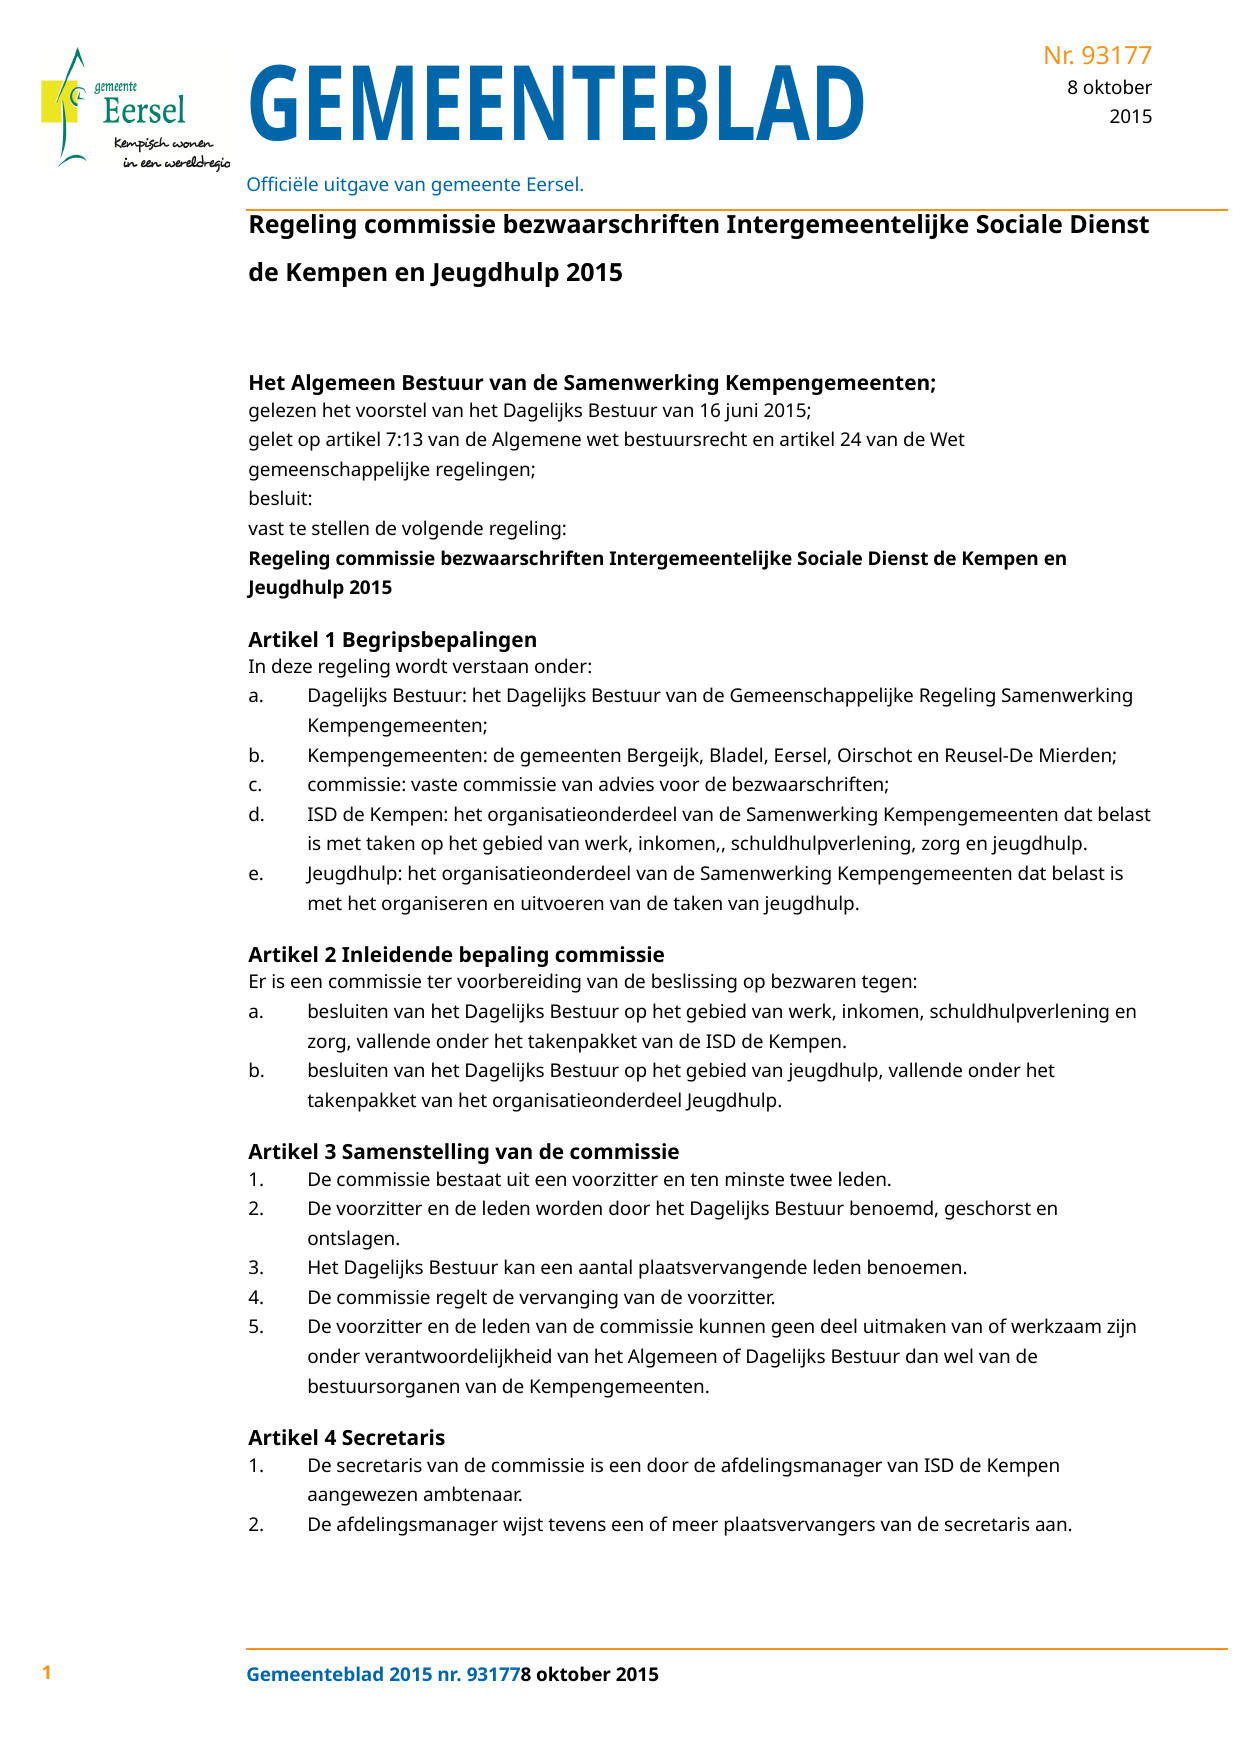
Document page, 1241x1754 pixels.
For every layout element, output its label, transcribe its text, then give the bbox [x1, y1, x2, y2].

picture [41, 47, 231, 172]
list De voorzitter en de leden van de commissie kunnen geen deel uitmaken van of werkzaam zijn onder verantwoordelijkheid van het Algemeen of Dagelijks Bestuur dan wel van de bestuursorganen van de Kempengemeenten. [248, 1314, 1152, 1399]
list De voorzitter en de leden worden door het Dagelijks Bestuur benoemd, geschorst en ontslagen. [248, 1195, 1152, 1251]
text In deze regeling wordt verstaan onder: [248, 653, 1152, 679]
text vast te stellen de volgende regeling: [248, 515, 1152, 541]
text Het Algemeen Bestuur van de Samenwerking Kempengemeenten; [248, 368, 1152, 397]
text Artikel 3 Samenstelling van de commissie [248, 1137, 1152, 1166]
list Het Dagelijks Bestuur kan een aantal plaatsvervangende leden benoemen. [248, 1254, 1152, 1280]
list De commissie regelt de vervanging van de voorzitter. [248, 1284, 1152, 1310]
text gelezen het voorstel van het Dagelijks Bestuur van 16 juni 2015; [248, 397, 1152, 422]
list Dagelijks Bestuur: het Dagelijks Bestuur van de Gemeenschappelijke Regeling Samenwerking Kempengemeenten; [248, 683, 1152, 738]
list De commissie bestaat uit een voorzitter en ten minste twee leden. [248, 1166, 1152, 1192]
list commissie: vaste commissie van advies voor de bezwaarschriften; [248, 771, 1152, 797]
text Regeling commissie bezwaarschriften Intergemeentelijke Sociale Dienst de Kempen en Jeugdhulp 2015 [248, 545, 1152, 600]
list besluiten van het Dagelijks Bestuur op het gebied van jeugdhulp, vallende onder het takenpakket van het organisatieonderdeel Jeugdhulp. [248, 1057, 1152, 1113]
text Er is een commissie ter voorbereiding van de beslissing op bezwaren tegen: [248, 969, 1152, 994]
list besluiten van het Dagelijks Bestuur op het gebied van werk, inkomen, schuldhulpverlening en zorg, vallende onder het takenpakket van de ISD de Kempen. [248, 998, 1152, 1053]
list Kempengemeenten: de gemeenten Bergeijk, Bladel, Eersel, Oirschot en Reusel-De Mierden; [248, 742, 1152, 768]
text Artikel 4 Secretaris [248, 1423, 1152, 1452]
text Artikel 2 Inleidende bepaling commissie [248, 940, 1152, 969]
text besluit: [248, 486, 1152, 511]
text Regeling commissie bezwaarschriften Intergemeentelijke Sociale Dienst de Kempen en Jeugdhulp 2015 [248, 211, 1152, 288]
text gelet op artikel 7:13 van de Algemene wet bestuursrecht en artikel 24 van de Wet gemeenschappelijke regelingen; [248, 426, 1152, 482]
list ISD de Kempen: het organisatieonderdeel van de Samenwerking Kempengemeenten dat belast is met taken op het gebied van werk, inkomen,, schuldhulpverlening, zorg en jeugdhulp. [248, 801, 1152, 856]
list Jeugdhulp: het organisatieonderdeel van de Samenwerking Kempengemeenten dat belast is met het organiseren en uitvoeren van de taken van jeugdhulp. [248, 860, 1152, 916]
list De secretaris van de commissie is een door de afdelingsmanager van ISD de Kempen aangewezen ambtenaar. [248, 1452, 1152, 1507]
text Artikel 1 Begripsbepalingen [248, 625, 1152, 653]
list De afdelingsmanager wijst tevens een of meer plaatsvervangers van de secretaris aan. [248, 1511, 1152, 1537]
